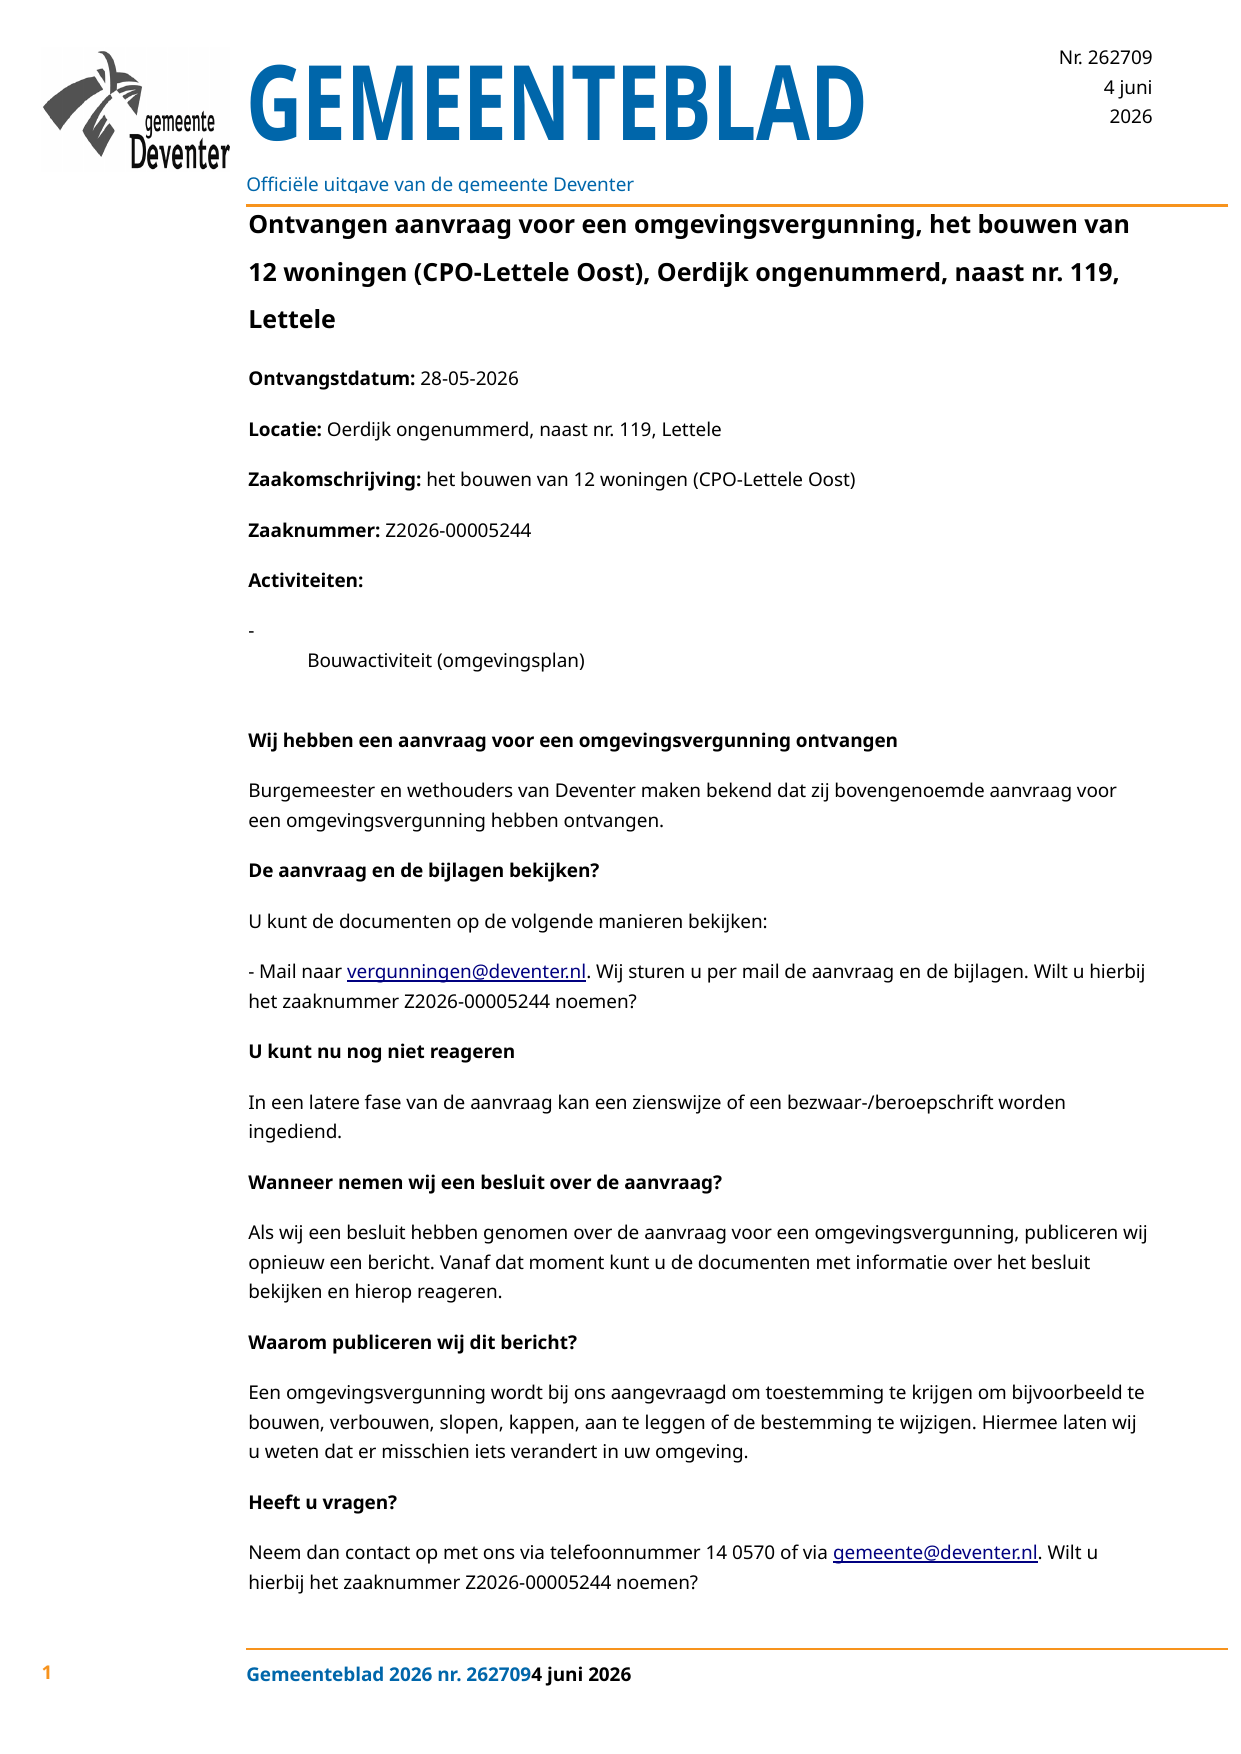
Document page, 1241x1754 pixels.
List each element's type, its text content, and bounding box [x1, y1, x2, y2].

text Zaaknummer: Z2026-00005244 [248, 517, 1152, 542]
text Zaakomschrijving: het bouwen van 12 woningen (CPO-Lettele Oost) [248, 466, 1152, 492]
text U kunt nu nog niet reageren [248, 1038, 1152, 1064]
text De aanvraag en de bijlagen bekijken? [248, 858, 1152, 883]
text Als wij een besluit hebben genomen over de aanvraag voor een omgevingsvergunning, publiceren wij opnieuw een bericht. Vanaf dat moment kunt u de documenten met informatie over het besluit bekijken en hierop reageren. [248, 1219, 1152, 1304]
text Ontvangstdatum: 28-05-2026 [248, 366, 1152, 391]
text U kunt de documenten op de volgende manieren bekijken: [248, 908, 1152, 934]
text Ontvangen aanvraag voor een omgevingsvergunning, het bouwen van 12 woningen (CPO-Lettele Oost), Oerdijk ongenummerd, naast nr. 119, Lettele [248, 207, 1152, 336]
list Bouwactiviteit (omgevingsplan) [248, 647, 1152, 673]
text In een latere fase van de aanvraag kan een zienswijze of een bezwaar-/beroepschrift worden ingediend. [248, 1089, 1152, 1144]
text Neem dan contact op met ons via telefoonnummer 14 0570 of via gemeente@deventer.nl. Wilt u hierbij het zaaknummer Z2026-00005244 noemen? [248, 1539, 1152, 1594]
text Activiteiten: [248, 567, 1152, 593]
text Locatie: Oerdijk ongenummerd, naast nr. 119, Lettele [248, 416, 1152, 442]
text Heeft u vragen? [248, 1489, 1152, 1514]
text - Mail naar vergunningen@deventer.nl. Wij sturen u per mail de aanvraag en de bijlagen. Wilt u hierbij het zaaknummer Z2026-00005244 noemen? [248, 958, 1152, 1014]
text Wanneer nemen wij een besluit over de aanvraag? [248, 1169, 1152, 1194]
text Wij hebben een aanvraag voor een omgevingsvergunning ontvangen [248, 727, 1152, 753]
picture [41, 47, 231, 172]
text Een omgevingsvergunning wordt bij ons aangevraagd om toestemming te krijgen om bijvoorbeeld te bouwen, verbouwen, slopen, kappen, aan te leggen of de bestemming te wijzigen. Hiermee laten wij u weten dat er misschien iets verandert in uw omgeving. [248, 1379, 1152, 1464]
text Waarom publiceren wij dit bericht? [248, 1329, 1152, 1354]
text Burgemeester en wethouders van Deventer maken bekend dat zij bovengenoemde aanvraag voor een omgevingsvergunning hebben ontvangen. [248, 778, 1152, 833]
